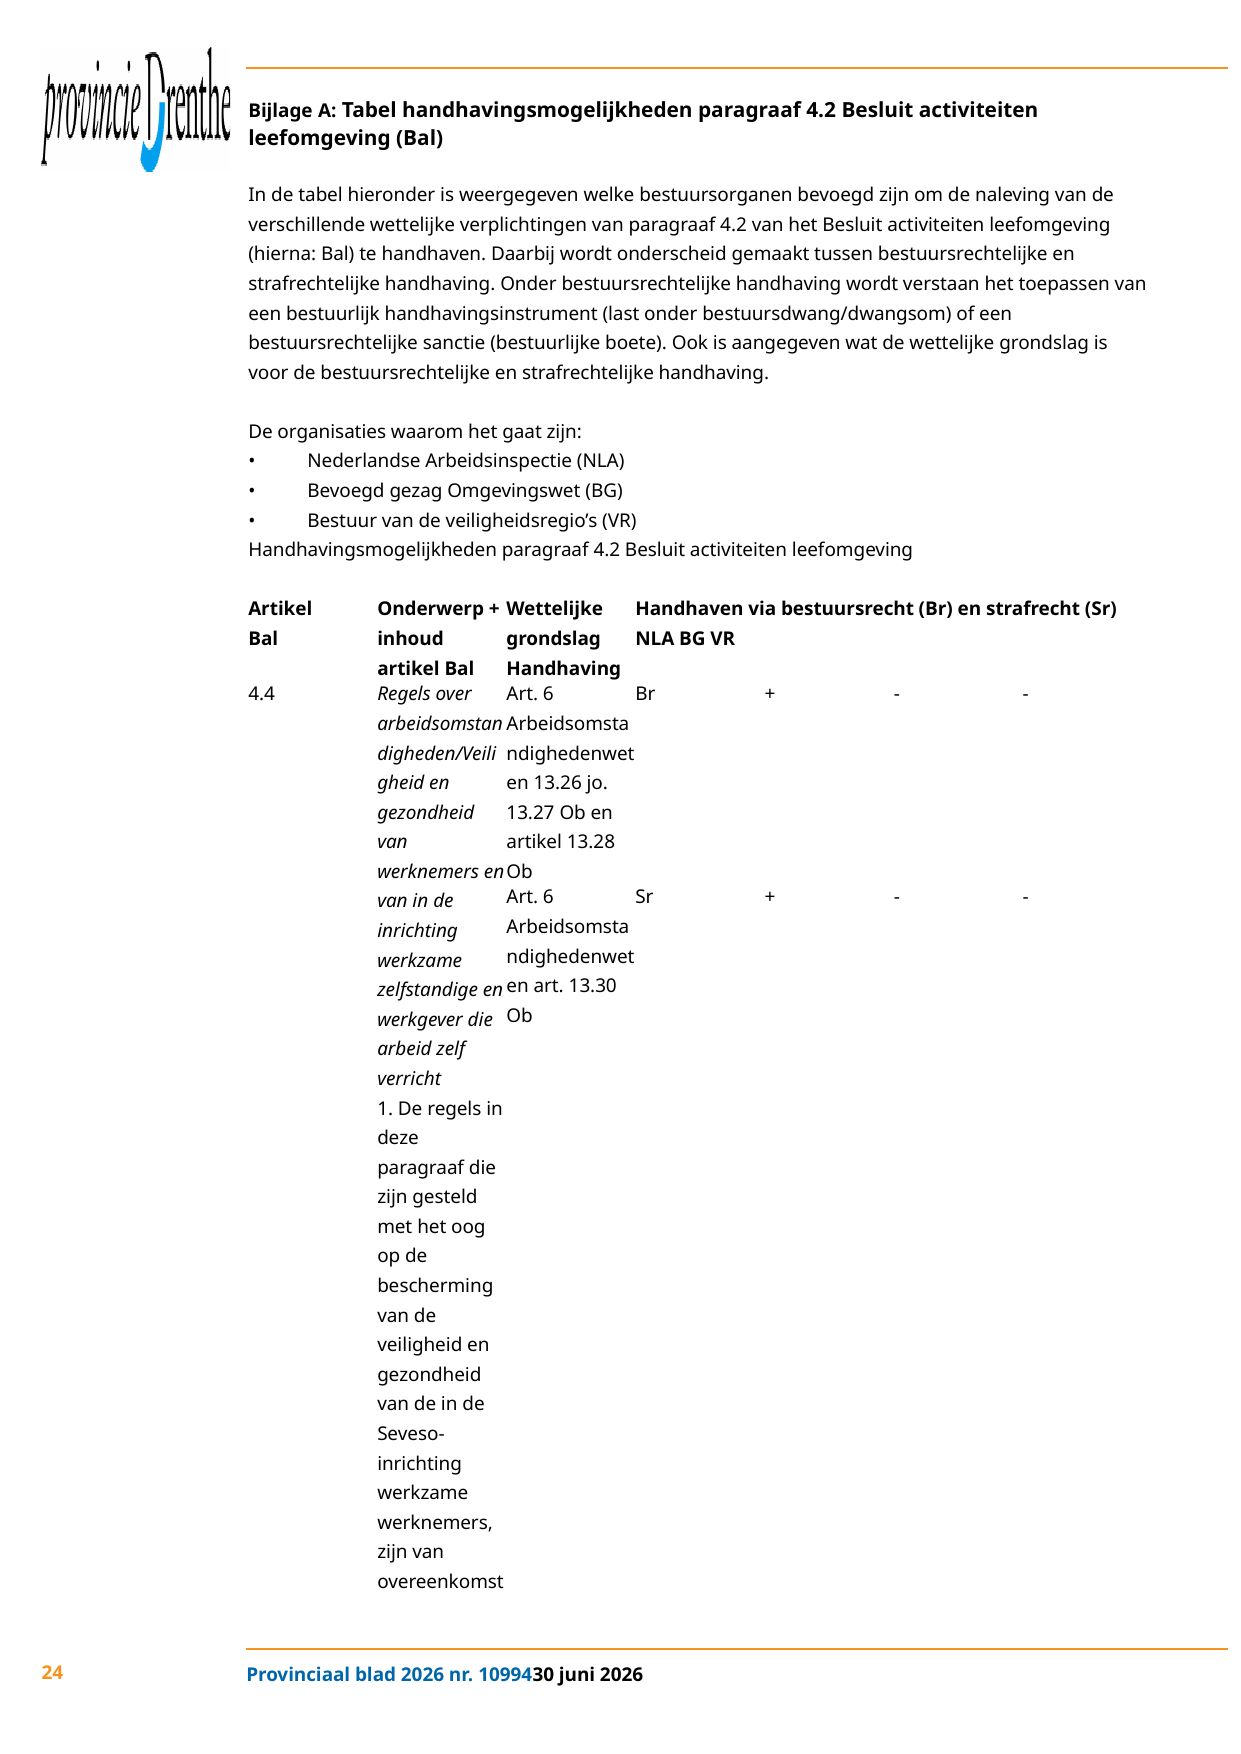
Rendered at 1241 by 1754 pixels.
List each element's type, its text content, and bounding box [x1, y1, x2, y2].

list Bestuur van de veiligheidsregio’s (VR) [248, 507, 1152, 532]
text In de tabel hieronder is weergegeven welke bestuursorganen bevoegd zijn om de naleving van de verschillende wettelijke verplichtingen van paragraaf 4.2 van het Besluit activiteiten leefomgeving (hierna: Bal) te handhaven. Daarbij wordt onderscheid gemaakt tussen bestuursrechtelijke en strafrechtelijke handhaving. Onder bestuursrechtelijke handhaving wordt verstaan het toepassen van een bestuurlijk handhavingsinstrument (last onder bestuursdwang/dwangsom) of een bestuursrechtelijke sanctie (bestuurlijke boete). Ook is aangegeven wat de wettelijke grondslag is voor de bestuursrechtelijke en strafrechtelijke handhaving. [248, 181, 1152, 384]
text Bijlage A: Tabel handhavingsmogelijkheden paragraaf 4.2 Besluit activiteiten leefomgeving (Bal) [248, 95, 1152, 152]
table_header Onderwerp + inhoud artikel Bal [377, 596, 506, 681]
text Handhavingsmogelijkheden paragraaf 4.2 Besluit activiteiten leefomgeving [248, 536, 1152, 562]
picture [41, 47, 231, 172]
table_cell - [1023, 681, 1152, 884]
table_cell - [1023, 884, 1152, 1594]
table_cell + [764, 884, 893, 1594]
table_cell + [764, 681, 893, 884]
table_cell - [894, 681, 1022, 884]
list Bevoegd gezag Omgevingswet (BG) [248, 477, 1152, 503]
table_cell Art. 6 Arbeidsomstandighedenwet en 13.26 jo. 13.27 Ob en artikel 13.28 Ob [506, 681, 635, 884]
table_header Handhaven via bestuursrecht (Br) en strafrecht (Sr) NLA BG VR [635, 596, 1152, 681]
table_cell Art. 6 Arbeidsomstandighedenwet en art. 13.30 Ob [506, 884, 635, 1594]
table_cell Sr [635, 884, 764, 1594]
table_header Wettelijke grondslag Handhaving [506, 596, 635, 681]
table_cell - [894, 884, 1022, 1594]
list Nederlandse Arbeidsinspectie (NLA) [248, 448, 1152, 473]
table_cell Br [635, 681, 764, 884]
table_cell Regels over arbeidsomstandigheden/Veiligheid en gezondheid van werknemers en van in de inrichting werkzame zelfstandige en werkgever die arbeid zelf verricht 1. De regels in deze paragraaf die zijn gesteld met het oog op de bescherming van de veiligheid en gezondheid van de in de Seveso-inrichting werkzame werknemers, zijn van overeenkomst [377, 681, 506, 1594]
table_header Artikel Bal [248, 596, 377, 681]
table_cell 4.4 [248, 681, 377, 1594]
text De organisaties waarom het gaat zijn: [248, 418, 1152, 444]
